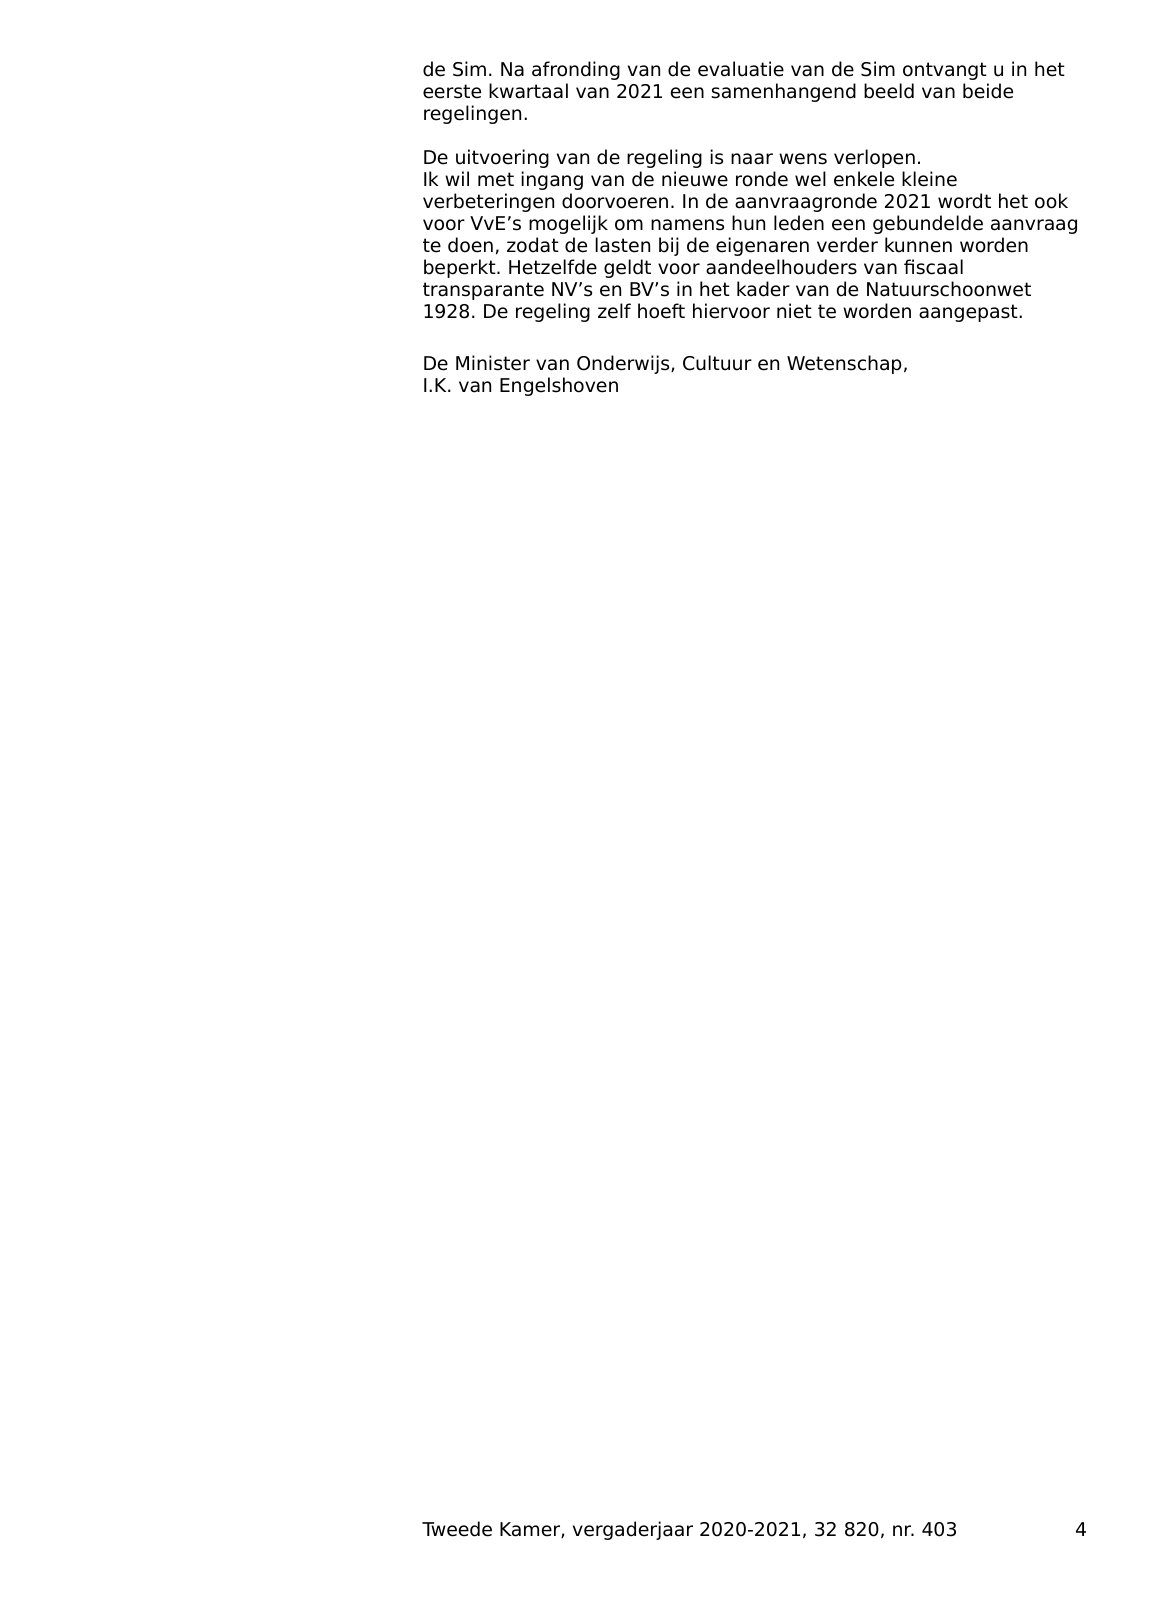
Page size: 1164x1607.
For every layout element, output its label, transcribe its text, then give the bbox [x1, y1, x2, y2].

text De Minister van Onderwijs, Cultuur en Wetenschap, I.K. van Engelshoven [422, 353, 1087, 397]
text Ik wil met ingang van de nieuwe ronde wel enkele kleine verbeteringen doorvoeren. In de aanvraagronde 2021 wordt het ook voor VvE’s mogelijk om namens hun leden een gebundelde aanvraag te doen, zodat de lasten bij de eigenaren verder kunnen worden beperkt. Hetzelfde geldt voor aandeelhouders van fiscaal transparante NV’s en BV’s in het kader van de Natuurschoonwet 1928. De regeling zelf hoeft hiervoor niet te worden aangepast. [422, 169, 1087, 323]
text de Sim. Na afronding van de evaluatie van de Sim ontvangt u in het eerste kwartaal van 2021 een samenhangend beeld van beide regelingen. [422, 59, 1087, 125]
text De uitvoering van de regeling is naar wens verlopen. [422, 147, 1087, 169]
